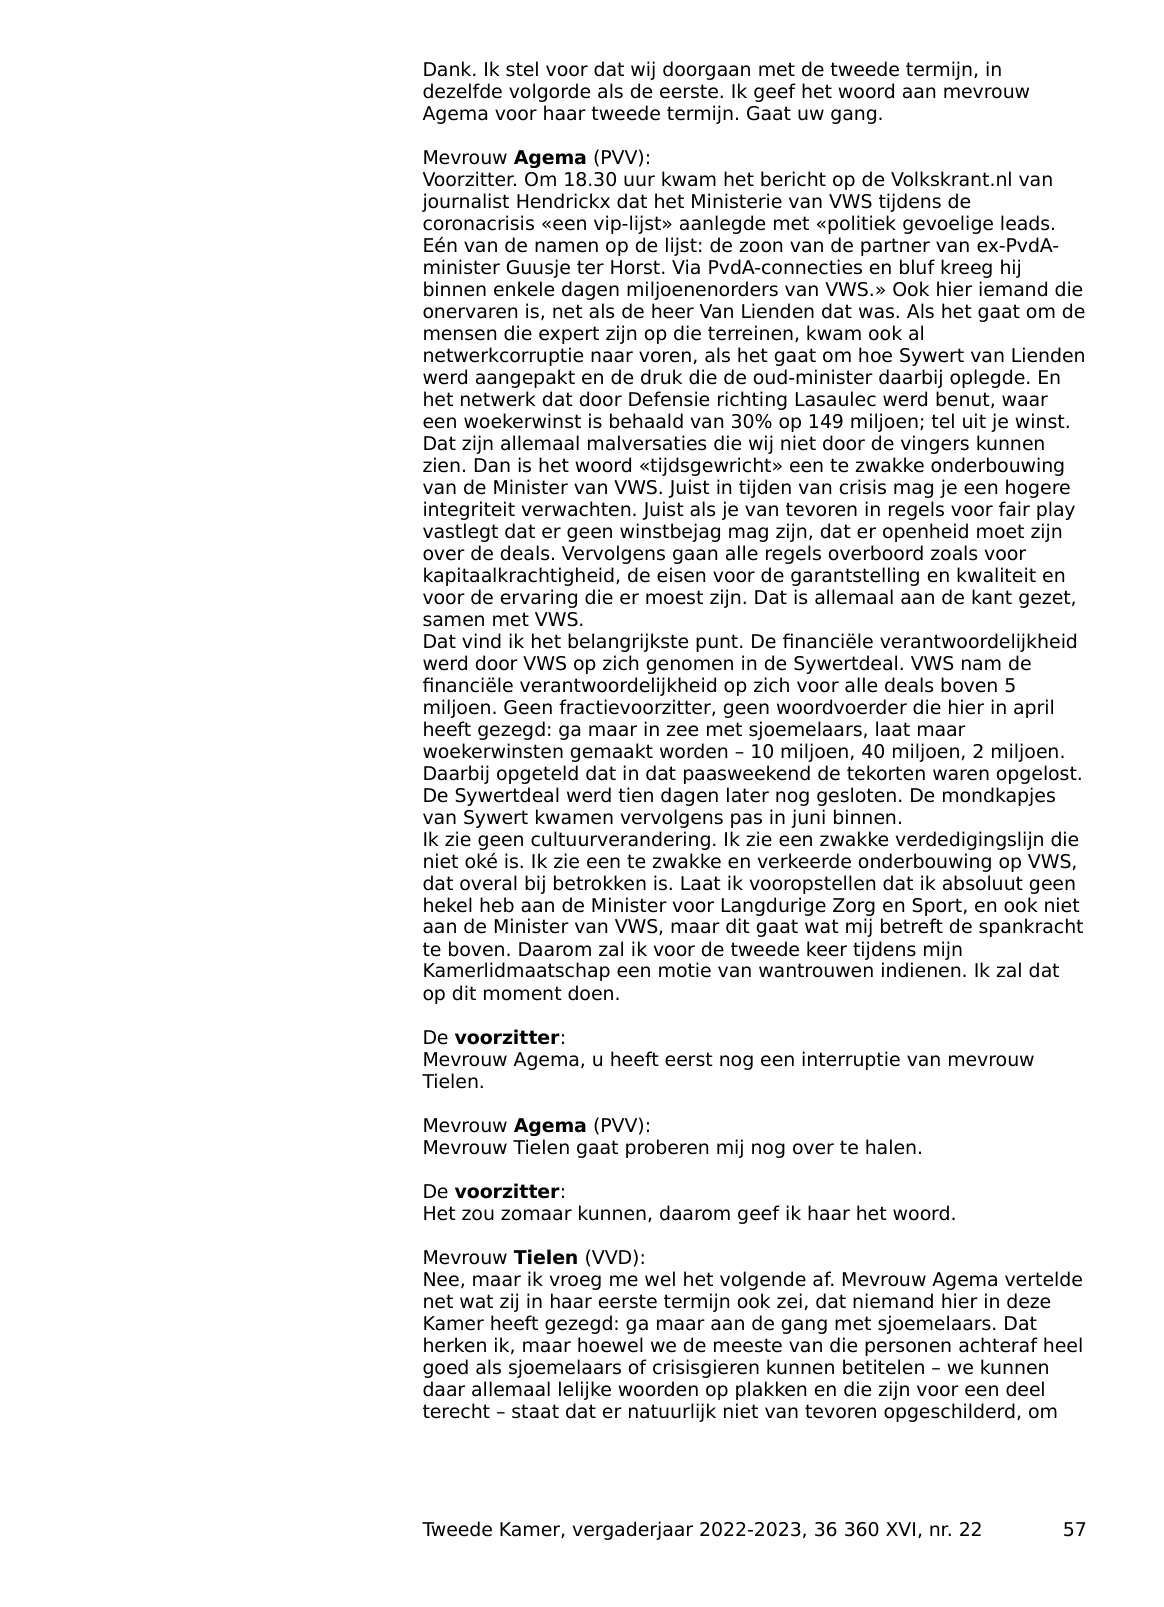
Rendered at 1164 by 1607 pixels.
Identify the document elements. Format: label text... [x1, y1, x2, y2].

text Mevrouw Tielen (VVD): [422, 1247, 1087, 1269]
text Mevrouw Agema (PVV): [422, 1115, 1087, 1137]
text Nee, maar ik vroeg me wel het volgende af. Mevrouw Agema vertelde net wat zij in haar eerste termijn ook zei, dat niemand hier in deze Kamer heeft gezegd: ga maar aan de gang met sjoemelaars. Dat herken ik, maar hoewel we de meeste van die personen achteraf heel goed als sjoemelaars of crisisgieren kunnen betitelen – we kunnen daar allemaal lelijke woorden op plakken en die zijn voor een deel terecht – staat dat er natuurlijk niet van tevoren opgeschilderd, om [422, 1269, 1087, 1423]
text Het zou zomaar kunnen, daarom geef ik haar het woord. [422, 1203, 1087, 1225]
text Voorzitter. Om 18.30 uur kwam het bericht op de Volkskrant.nl van journalist Hendrickx dat het Ministerie van VWS tijdens de coronacrisis «een vip-lijst» aanlegde met «politiek gevoelige leads. Eén van de namen op de lijst: de zoon van de partner van ex-PvdA-minister Guusje ter Horst. Via PvdA-connecties en bluf kreeg hij binnen enkele dagen miljoenenorders van VWS.» Ook hier iemand die onervaren is, net als de heer Van Lienden dat was. Als het gaat om de mensen die expert zijn op die terreinen, kwam ook al netwerkcorruptie naar voren, als het gaat om hoe Sywert van Lienden werd aangepakt en de druk die de oud-minister daarbij oplegde. En het netwerk dat door Defensie richting Lasaulec werd benut, waar een woekerwinst is behaald van 30% op 149 miljoen; tel uit je winst. [422, 169, 1087, 433]
text De voorzitter: [422, 1181, 1087, 1203]
text De voorzitter: [422, 1027, 1087, 1048]
text Mevrouw Agema (PVV): [422, 147, 1087, 169]
text Ik zie geen cultuurverandering. Ik zie een zwakke verdedigingslijn die niet oké is. Ik zie een te zwakke en verkeerde onderbouwing op VWS, dat overal bij betrokken is. Laat ik vooropstellen dat ik absoluut geen hekel heb aan de Minister voor Langdurige Zorg en Sport, en ook niet aan de Minister van VWS, maar dit gaat wat mij betreft de spankracht te boven. Daarom zal ik voor de tweede keer tijdens mijn Kamerlidmaatschap een motie van wantrouwen indienen. Ik zal dat op dit moment doen. [422, 828, 1087, 1004]
text Mevrouw Agema, u heeft eerst nog een interruptie van mevrouw Tielen. [422, 1048, 1087, 1092]
text Dat zijn allemaal malversaties die wij niet door de vingers kunnen zien. Dan is het woord «tijdsgewricht» een te zwakke onderbouwing van de Minister van VWS. Juist in tijden van crisis mag je een hogere integriteit verwachten. Juist als je van tevoren in regels voor fair play vastlegt dat er geen winstbejag mag zijn, dat er openheid moet zijn over de deals. Vervolgens gaan alle regels overboord zoals voor kapitaalkrachtigheid, de eisen voor de garantstelling en kwaliteit en voor de ervaring die er moest zijn. Dat is allemaal aan de kant gezet, samen met VWS. [422, 433, 1087, 631]
text Dat vind ik het belangrijkste punt. De financiële verantwoordelijkheid werd door VWS op zich genomen in de Sywertdeal. VWS nam de financiële verantwoordelijkheid op zich voor alle deals boven 5 miljoen. Geen fractievoorzitter, geen woordvoerder die hier in april heeft gezegd: ga maar in zee met sjoemelaars, laat maar woekerwinsten gemaakt worden – 10 miljoen, 40 miljoen, 2 miljoen. Daarbij opgeteld dat in dat paasweekend de tekorten waren opgelost. De Sywertdeal werd tien dagen later nog gesloten. De mondkapjes van Sywert kwamen vervolgens pas in juni binnen. [422, 631, 1087, 828]
text Mevrouw Tielen gaat proberen mij nog over te halen. [422, 1137, 1087, 1159]
text Dank. Ik stel voor dat wij doorgaan met de tweede termijn, in dezelfde volgorde als de eerste. Ik geef het woord aan mevrouw Agema voor haar tweede termijn. Gaat uw gang. [422, 59, 1087, 125]
